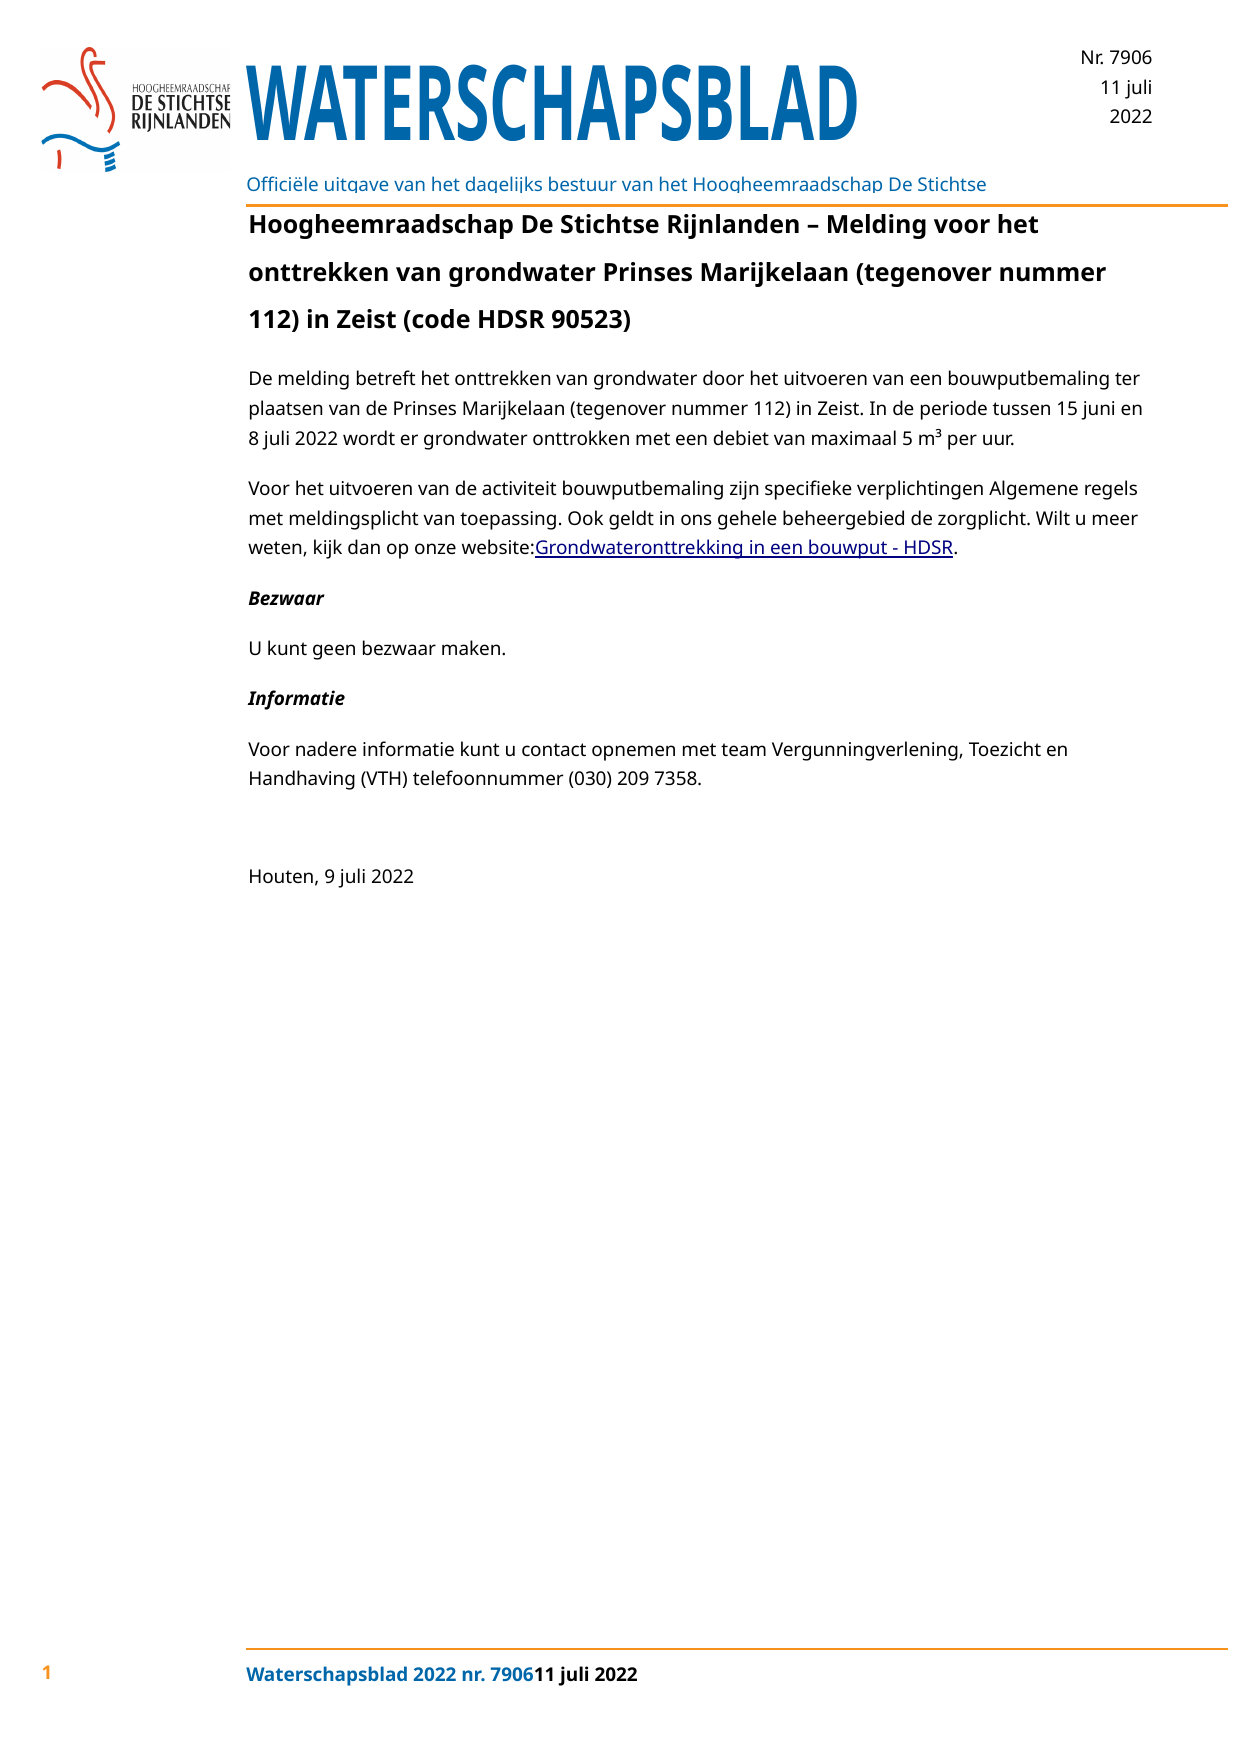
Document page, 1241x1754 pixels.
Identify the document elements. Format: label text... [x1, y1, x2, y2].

text Houten, 9 juli 2022 [248, 864, 1152, 889]
text Hoogheemraadschap De Stichtse Rijnlanden – Melding voor het onttrekken van grondwater Prinses Marijkelaan (tegenover nummer 112) in Zeist (code HDSR 90523) [248, 207, 1152, 336]
text U kunt geen bezwaar maken. [248, 635, 1152, 661]
text Voor het uitvoeren van de activiteit bouwputbemaling zijn specifieke verplichtingen Algemene regels met meldingsplicht van toepassing. Ook geldt in ons gehele beheergebied de zorgplicht. Wilt u meer weten, kijk dan op onze website:Grondwateronttrekking in een bouwput - HDSR. [248, 475, 1152, 560]
picture [41, 47, 231, 172]
text Bezwaar [248, 585, 1152, 610]
text Informatie [248, 686, 1152, 711]
text De melding betreft het onttrekken van grondwater door het uitvoeren van een bouwputbemaling ter plaatsen van de Prinses Marijkelaan (tegenover nummer 112) in Zeist. In de periode tussen 15 juni en 8 juli 2022 wordt er grondwater onttrokken met een debiet van maximaal 5 m³ per uur. [248, 366, 1152, 450]
text Voor nadere informatie kunt u contact opnemen met team Vergunningverlening, Toezicht en Handhaving (VTH) telefoonnummer (030) 209 7358. [248, 736, 1152, 791]
